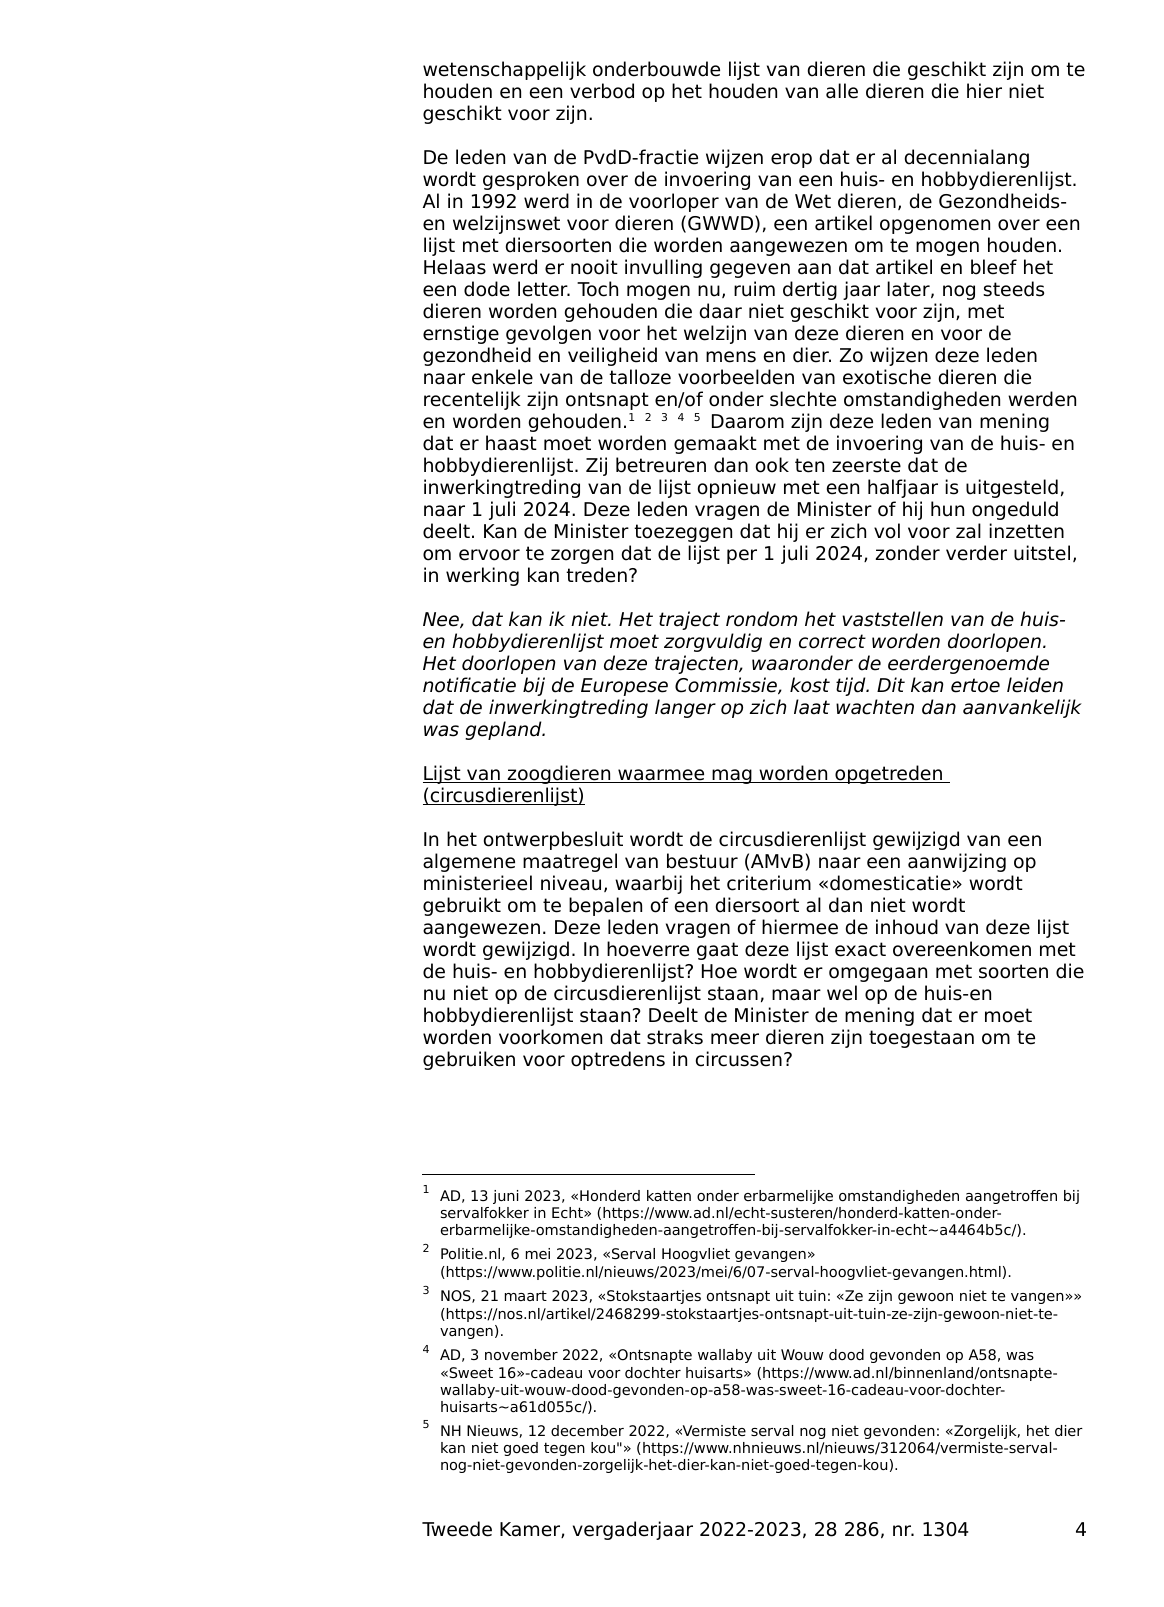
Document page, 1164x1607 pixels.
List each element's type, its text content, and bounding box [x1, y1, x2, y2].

text AD, 13 juni 2023, «Honderd katten onder erbarmelijke omstandigheden aangetroffen bij servalfokker in Echt» (https://www.ad.nl/echt-susteren/honderd-katten-onder-erbarmelijke-omstandigheden-aangetroffen-bij-servalfokker-in-echt~a4464b5c/). [422, 1183, 1087, 1239]
text In het ontwerpbesluit wordt de circusdierenlijst gewijzigd van een algemene maatregel van bestuur (AMvB) naar een aanwijzing op ministerieel niveau, waarbij het criterium «domesticatie» wordt gebruikt om te bepalen of een diersoort al dan niet wordt aangewezen. Deze leden vragen of hiermee de inhoud van deze lijst wordt gewijzigd. In hoeverre gaat deze lijst exact overeenkomen met de huis- en hobbydierenlijst? Hoe wordt er omgegaan met soorten die nu niet op de circusdierenlijst staan, maar wel op de huis-en hobbydierenlijst staan? Deelt de Minister de mening dat er moet worden voorkomen dat straks meer dieren zijn toegestaan om te gebruiken voor optredens in circussen? [422, 829, 1087, 1071]
text Politie.nl, 6 mei 2023, «Serval Hoogvliet gevangen» (https://www.politie.nl/nieuws/2023/mei/6/07-serval-hoogvliet-gevangen.html). [422, 1242, 1087, 1281]
text De leden van de PvdD-fractie wijzen erop dat er al decennialang wordt gesproken over de invoering van een huis- en hobbydierenlijst. Al in 1992 werd in de voorloper van de Wet dieren, de Gezondheids- en welzijnswet voor dieren (GWWD), een artikel opgenomen over een lijst met diersoorten die worden aangewezen om te mogen houden. Helaas werd er nooit invulling gegeven aan dat artikel en bleef het een dode letter. Toch mogen nu, ruim dertig jaar later, nog steeds dieren worden gehouden die daar niet geschikt voor zijn, met ernstige gevolgen voor het welzijn van deze dieren en voor de gezondheid en veiligheid van mens en dier. Zo wijzen deze leden naar enkele van de talloze voorbeelden van exotische dieren die recentelijk zijn ontsnapt en/of onder slechte omstandigheden werden en worden gehouden. Daarom zijn deze leden van mening dat er haast moet worden gemaakt met de invoering van de huis- en hobbydierenlijst. Zij betreuren dan ook ten zeerste dat de inwerkingtreding van de lijst opnieuw met een halfjaar is uitgesteld, naar 1 juli 2024. Deze leden vragen de Minister of hij hun ongeduld deelt. Kan de Minister toezeggen dat hij er zich vol voor zal inzetten om ervoor te zorgen dat de lijst per 1 juli 2024, zonder verder uitstel, in werking kan treden? [422, 147, 1087, 587]
text AD, 3 november 2022, «Ontsnapte wallaby uit Wouw dood gevonden op A58, was «Sweet 16»-cadeau voor dochter huisarts» (https://www.ad.nl/binnenland/ontsnapte-wallaby-uit-wouw-dood-gevonden-op-a58-was-sweet-16-cadeau-voor-dochter-huisarts~a61d055c/). [422, 1343, 1087, 1416]
text NH Nieuws, 12 december 2022, «Vermiste serval nog niet gevonden: «Zorgelijk, het dier kan niet goed tegen kou"» (https://www.nhnieuws.nl/nieuws/312064/vermiste-serval-nog-niet-gevonden-zorgelijk-het-dier-kan-niet-goed-tegen-kou). [422, 1418, 1087, 1474]
text NOS, 21 maart 2023, «Stokstaartjes ontsnapt uit tuin: «Ze zijn gewoon niet te vangen»» (https://nos.nl/artikel/2468299-stokstaartjes-ontsnapt-uit-tuin-ze-zijn-gewoon-niet-te-vangen). [422, 1284, 1087, 1340]
subtitle Lijst van zoogdieren waarmee mag worden opgetreden (circusdierenlijst) [422, 763, 1087, 807]
text wetenschappelijk onderbouwde lijst van dieren die geschikt zijn om te houden en een verbod op het houden van alle dieren die hier niet geschikt voor zijn. [422, 59, 1087, 125]
text Nee, dat kan ik niet. Het traject rondom het vaststellen van de huis-en hobbydierenlijst moet zorgvuldig en correct worden doorlopen. Het doorlopen van deze trajecten, waaronder de eerdergenoemde notificatie bij de Europese Commissie, kost tijd. Dit kan ertoe leiden dat de inwerkingtreding langer op zich laat wachten dan aanvankelijk was gepland. [422, 609, 1087, 741]
